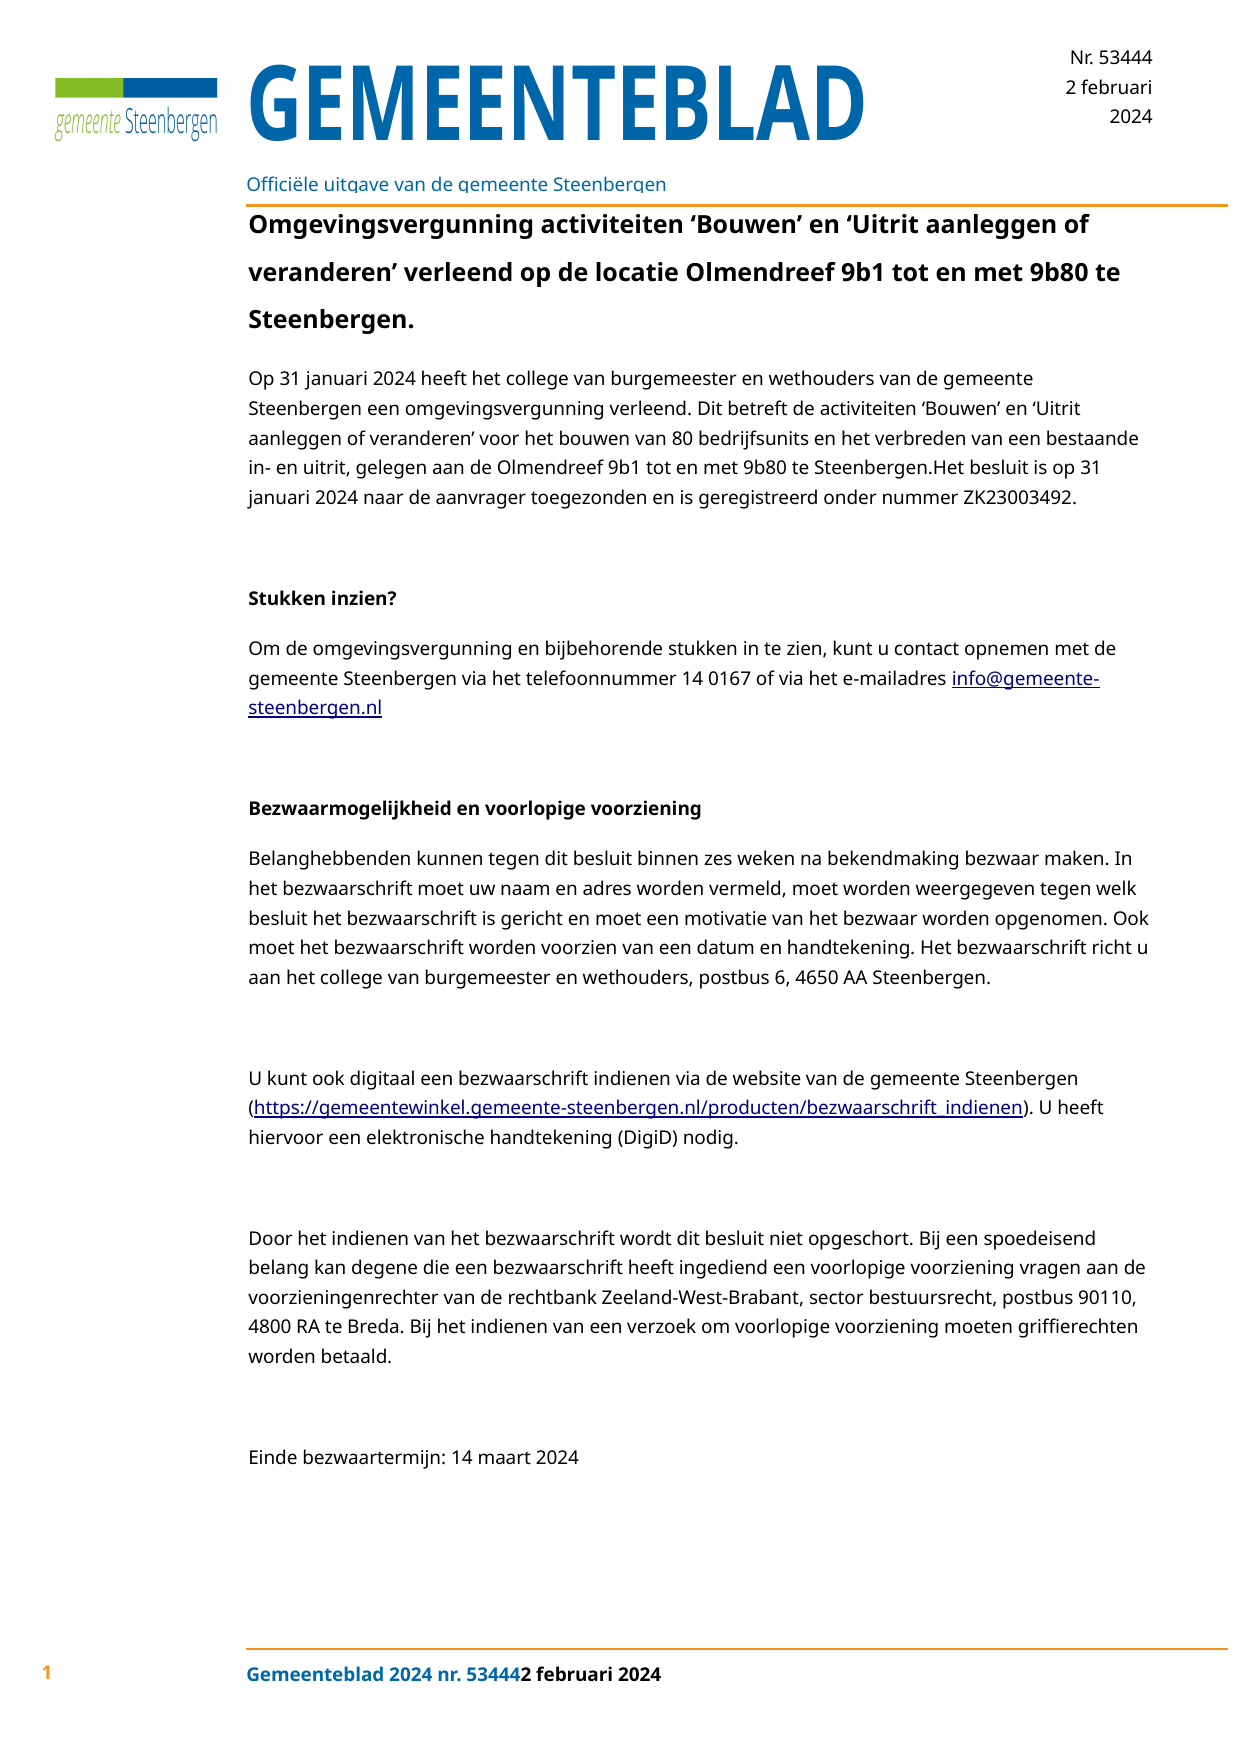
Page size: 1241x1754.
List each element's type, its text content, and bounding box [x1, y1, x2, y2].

text Bezwaarmogelijkheid en voorlopige voorziening [248, 795, 1152, 821]
text U kunt ook digitaal een bezwaarschrift indienen via de website van de gemeente Steenbergen (https://gemeentewinkel.gemeente-steenbergen.nl/producten/bezwaarschrift_indienen). U heeft hiervoor een elektronische handtekening (DigiD) nodig. [248, 1065, 1152, 1149]
text Op 31 januari 2024 heeft het college van burgemeester en wethouders van de gemeente Steenbergen een omgevingsvergunning verleend. Dit betreft de activiteiten ‘Bouwen’ en ‘Uitrit aanleggen of veranderen’ voor het bouwen van 80 bedrijfsunits en het verbreden van een bestaande in- en uitrit, gelegen aan de Olmendreef 9b1 tot en met 9b80 te Steenbergen.Het besluit is op 31 januari 2024 naar de aanvrager toegezonden en is geregistreerd onder nummer ZK23003492. [248, 366, 1152, 509]
text Belanghebbenden kunnen tegen dit besluit binnen zes weken na bekendmaking bezwaar maken. In het bezwaarschrift moet uw naam en adres worden vermeld, moet worden weergegeven tegen welk besluit het bezwaarschrift is gericht en moet een motivatie van het bezwaar worden opgenomen. Ook moet het bezwaarschrift worden voorzien van een datum en handtekening. Het bezwaarschrift richt u aan het college van burgemeester en wethouders, postbus 6, 4650 AA Steenbergen. [248, 846, 1152, 989]
text Omgevingsvergunning activiteiten ‘Bouwen’ en ‘Uitrit aanleggen of veranderen’ verleend op de locatie Olmendreef 9b1 tot en met 9b80 te Steenbergen. [248, 207, 1152, 336]
text Einde bezwaartermijn: 14 maart 2024 [248, 1444, 1152, 1469]
text Door het indienen van het bezwaarschrift wordt dit besluit niet opgeschort. Bij een spoedeisend belang kan degene die een bezwaarschrift heeft ingediend een voorlopige voorziening vragen aan de voorzieningenrechter van de rechtbank Zeeland-West-Brabant, sector bestuursrecht, postbus 90110, 4800 RA te Breda. Bij het indienen van een verzoek om voorlopige voorziening moeten griffierechten worden betaald. [248, 1225, 1152, 1369]
picture [41, 47, 231, 172]
text Om de omgevingsvergunning en bijbehorende stukken in te zien, kunt u contact opnemen met de gemeente Steenbergen via het telefoonnummer 14 0167 of via het e-mailadres info@gemeente-steenbergen.nl [248, 635, 1152, 720]
text Stukken inzien? [248, 585, 1152, 610]
